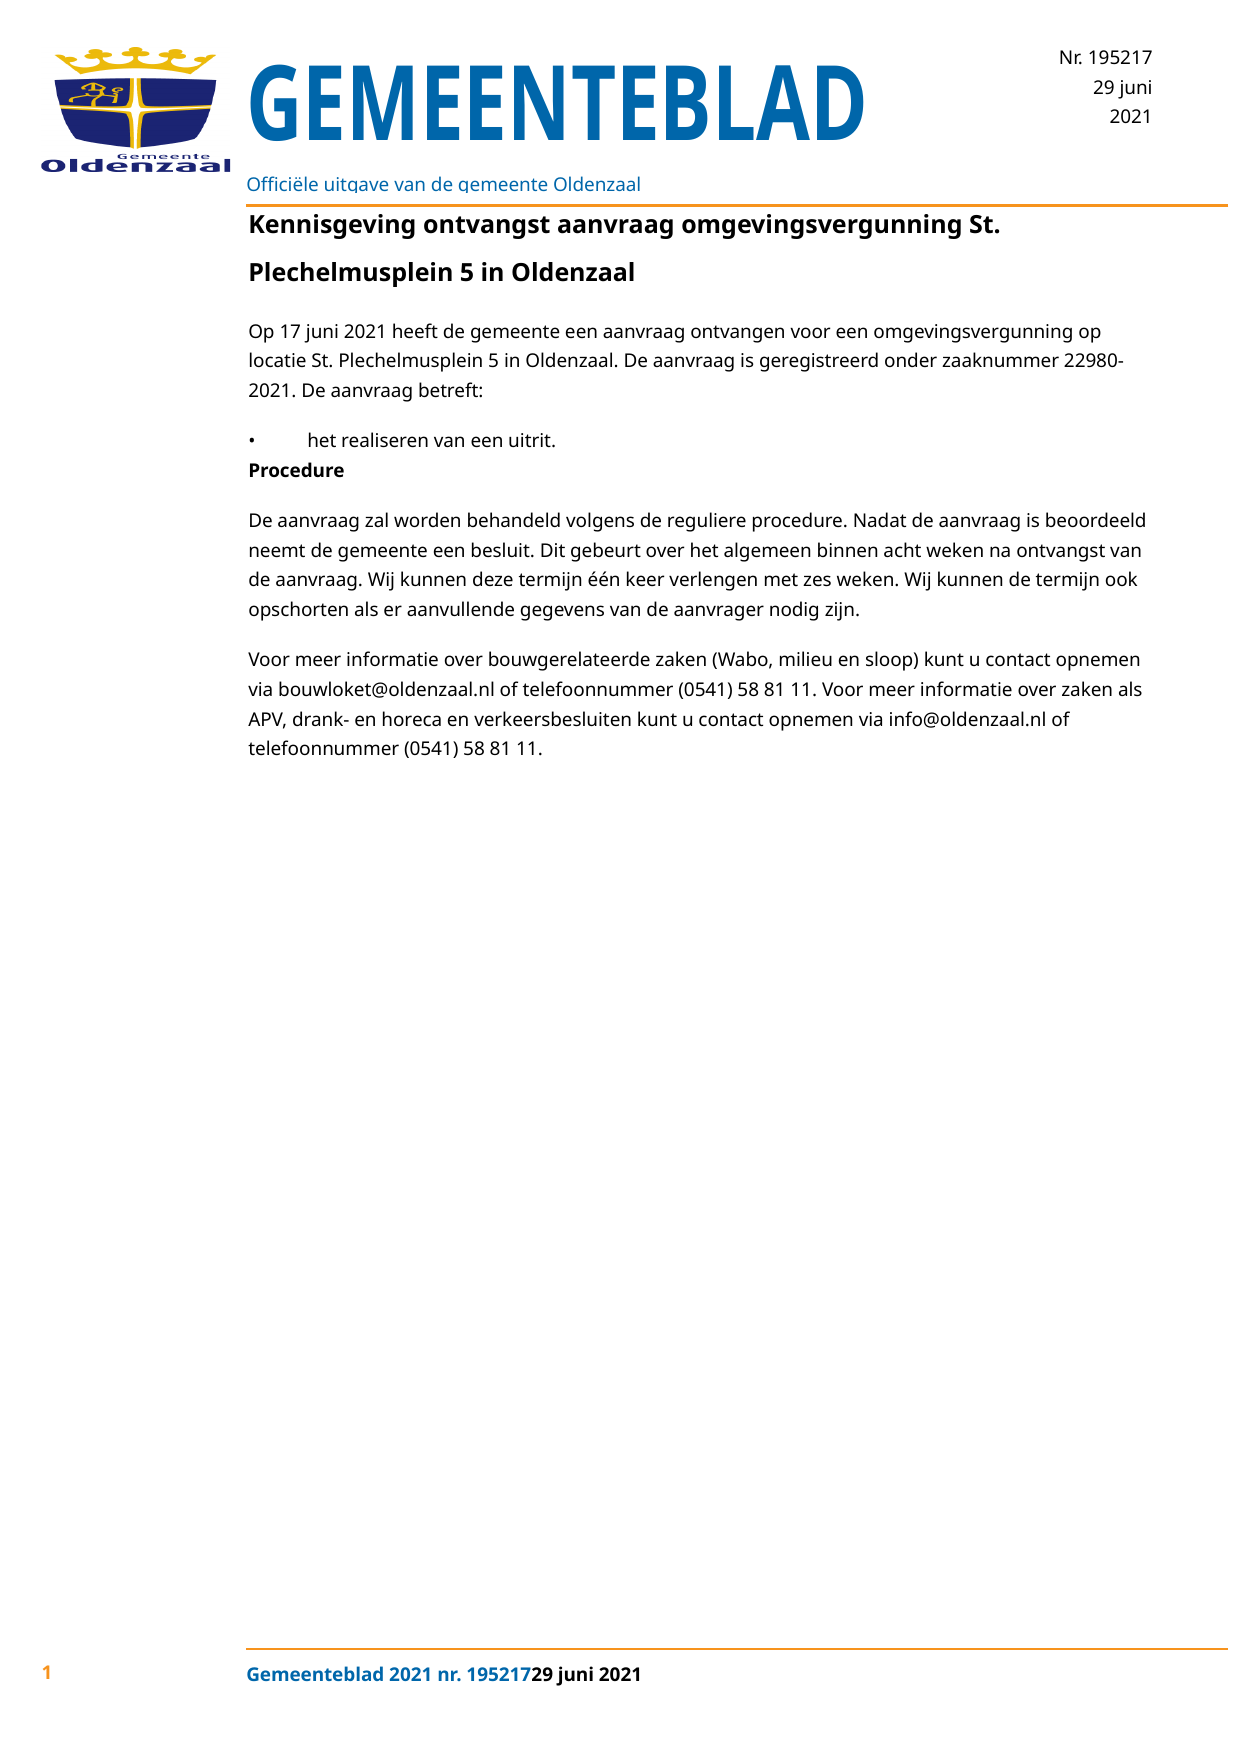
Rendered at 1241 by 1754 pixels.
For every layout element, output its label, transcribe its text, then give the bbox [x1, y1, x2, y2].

text Procedure [248, 457, 1152, 483]
list het realiseren van een uitrit. [248, 427, 1152, 453]
text Op 17 juni 2021 heeft de gemeente een aanvraag ontvangen voor een omgevingsvergunning op locatie St. Plechelmusplein 5 in Oldenzaal. De aanvraag is geregistreerd onder zaaknummer 22980-2021. De aanvraag betreft: [248, 318, 1152, 403]
picture [41, 47, 231, 172]
text Kennisgeving ontvangst aanvraag omgevingsvergunning St. Plechelmusplein 5 in Oldenzaal [248, 207, 1152, 288]
text Voor meer informatie over bouwgerelateerde zaken (Wabo, milieu en sloop) kunt u contact opnemen via bouwloket@oldenzaal.nl of telefoonnummer (0541) 58 81 11. Voor meer informatie over zaken als APV, drank- en horeca en verkeersbesluiten kunt u contact opnemen via info@oldenzaal.nl of telefoonnummer (0541) 58 81 11. [248, 647, 1152, 761]
text De aanvraag zal worden behandeld volgens de reguliere procedure. Nadat de aanvraag is beoordeeld neemt de gemeente een besluit. Dit gebeurt over het algemeen binnen acht weken na ontvangst van de aanvraag. Wij kunnen deze termijn één keer verlengen met zes weken. Wij kunnen de termijn ook opschorten als er aanvullende gegevens van de aanvrager nodig zijn. [248, 507, 1152, 622]
